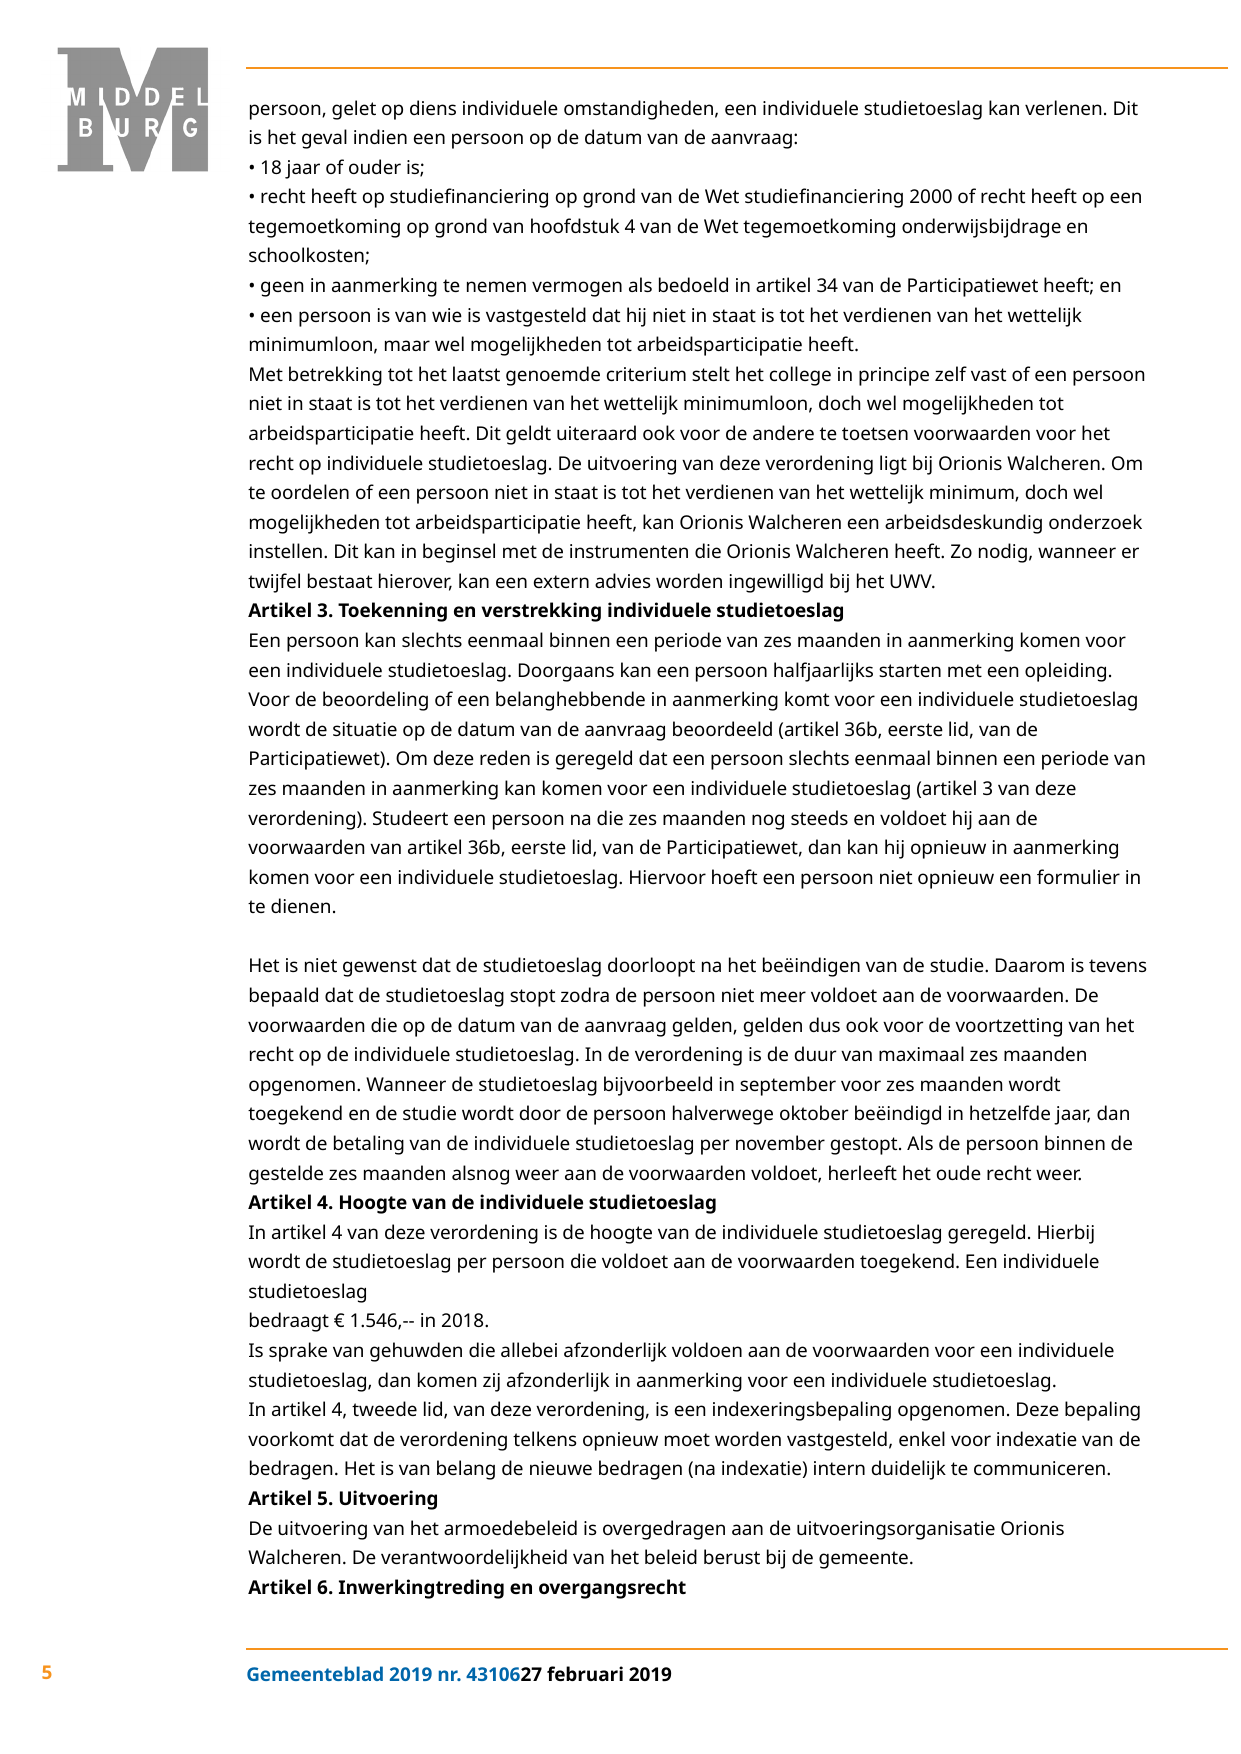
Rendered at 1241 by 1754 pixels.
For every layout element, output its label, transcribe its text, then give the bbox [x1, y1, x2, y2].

text • 18 jaar of ouder is; [248, 154, 1152, 180]
text • geen in aanmerking te nemen vermogen als bedoeld in artikel 34 van de Participatiewet heeft; en [248, 272, 1152, 298]
text Is sprake van gehuwden die allebei afzonderlijk voldoen aan de voorwaarden voor een individuele studietoeslag, dan komen zij afzonderlijk in aanmerking voor een individuele studietoeslag. [248, 1337, 1152, 1393]
text De uitvoering van het armoedebeleid is overgedragen aan de uitvoeringsorganisatie Orionis Walcheren. De verantwoordelijkheid van het beleid berust bij de gemeente. [248, 1515, 1152, 1570]
picture [41, 47, 231, 172]
text In artikel 4, tweede lid, van deze verordening, is een indexeringsbepaling opgenomen. Deze bepaling voorkomt dat de verordening telkens opnieuw moet worden vastgesteld, enkel voor indexatie van de bedragen. Het is van belang de nieuwe bedragen (na indexatie) intern duidelijk te communiceren. [248, 1396, 1152, 1481]
text • recht heeft op studiefinanciering op grond van de Wet studiefinanciering 2000 of recht heeft op een tegemoetkoming op grond van hoofdstuk 4 van de Wet tegemoetkoming onderwijsbijdrage en schoolkosten; [248, 183, 1152, 268]
text Artikel 3. Toekenning en verstrekking individuele studietoeslag [248, 598, 1152, 623]
text bedraagt € 1.546,-- in 2018. [248, 1308, 1152, 1333]
text Met betrekking tot het laatst genoemde criterium stelt het college in principe zelf vast of een persoon niet in staat is tot het verdienen van het wettelijk minimumloon, doch wel mogelijkheden tot arbeidsparticipatie heeft. Dit geldt uiteraard ook voor de andere te toetsen voorwaarden voor het recht op individuele studietoeslag. De uitvoering van deze verordening ligt bij Orionis Walcheren. Om te oordelen of een persoon niet in staat is tot het verdienen van het wettelijk minimum, doch wel mogelijkheden tot arbeidsparticipatie heeft, kan Orionis Walcheren een arbeidsdeskundig onderzoek instellen. Dit kan in beginsel met de instrumenten die Orionis Walcheren heeft. Zo nodig, wanneer er twijfel bestaat hierover, kan een extern advies worden ingewilligd bij het UWV. [248, 361, 1152, 594]
text Artikel 5. Uitvoering [248, 1485, 1152, 1511]
text In artikel 4 van deze verordening is de hoogte van de individuele studietoeslag geregeld. Hierbij wordt de studietoeslag per persoon die voldoet aan de voorwaarden toegekend. Een individuele studietoeslag [248, 1219, 1152, 1304]
text Artikel 6. Inwerkingtreding en overgangsrecht [248, 1574, 1152, 1600]
text Artikel 4. Hoogte van de individuele studietoeslag [248, 1189, 1152, 1215]
text persoon, gelet op diens individuele omstandigheden, een individuele studietoeslag kan verlenen. Dit is het geval indien een persoon op de datum van de aanvraag: [248, 95, 1152, 150]
text Een persoon kan slechts eenmaal binnen een periode van zes maanden in aanmerking komen voor een individuele studietoeslag. Doorgaans kan een persoon halfjaarlijks starten met een opleiding. Voor de beoordeling of een belanghebbende in aanmerking komt voor een individuele studietoeslag wordt de situatie op de datum van de aanvraag beoordeeld (artikel 36b, eerste lid, van de Participatiewet). Om deze reden is geregeld dat een persoon slechts eenmaal binnen een periode van zes maanden in aanmerking kan komen voor een individuele studietoeslag (artikel 3 van deze verordening). Studeert een persoon na die zes maanden nog steeds en voldoet hij aan de voorwaarden van artikel 36b, eerste lid, van de Participatiewet, dan kan hij opnieuw in aanmerking komen voor een individuele studietoeslag. Hiervoor hoeft een persoon niet opnieuw een formulier in te dienen. [248, 627, 1152, 919]
text Het is niet gewenst dat de studietoeslag doorloopt na het beëindigen van de studie. Daarom is tevens bepaald dat de studietoeslag stopt zodra de persoon niet meer voldoet aan de voorwaarden. De voorwaarden die op de datum van de aanvraag gelden, gelden dus ook voor de voortzetting van het recht op de individuele studietoeslag. In de verordening is de duur van maximaal zes maanden opgenomen. Wanneer de studietoeslag bijvoorbeeld in september voor zes maanden wordt toegekend en de studie wordt door de persoon halverwege oktober beëindigd in hetzelfde jaar, dan wordt de betaling van de individuele studietoeslag per november gestopt. Als de persoon binnen de gestelde zes maanden alsnog weer aan de voorwaarden voldoet, herleeft het oude recht weer. [248, 953, 1152, 1186]
text • een persoon is van wie is vastgesteld dat hij niet in staat is tot het verdienen van het wettelijk minimumloon, maar wel mogelijkheden tot arbeidsparticipatie heeft. [248, 302, 1152, 357]
